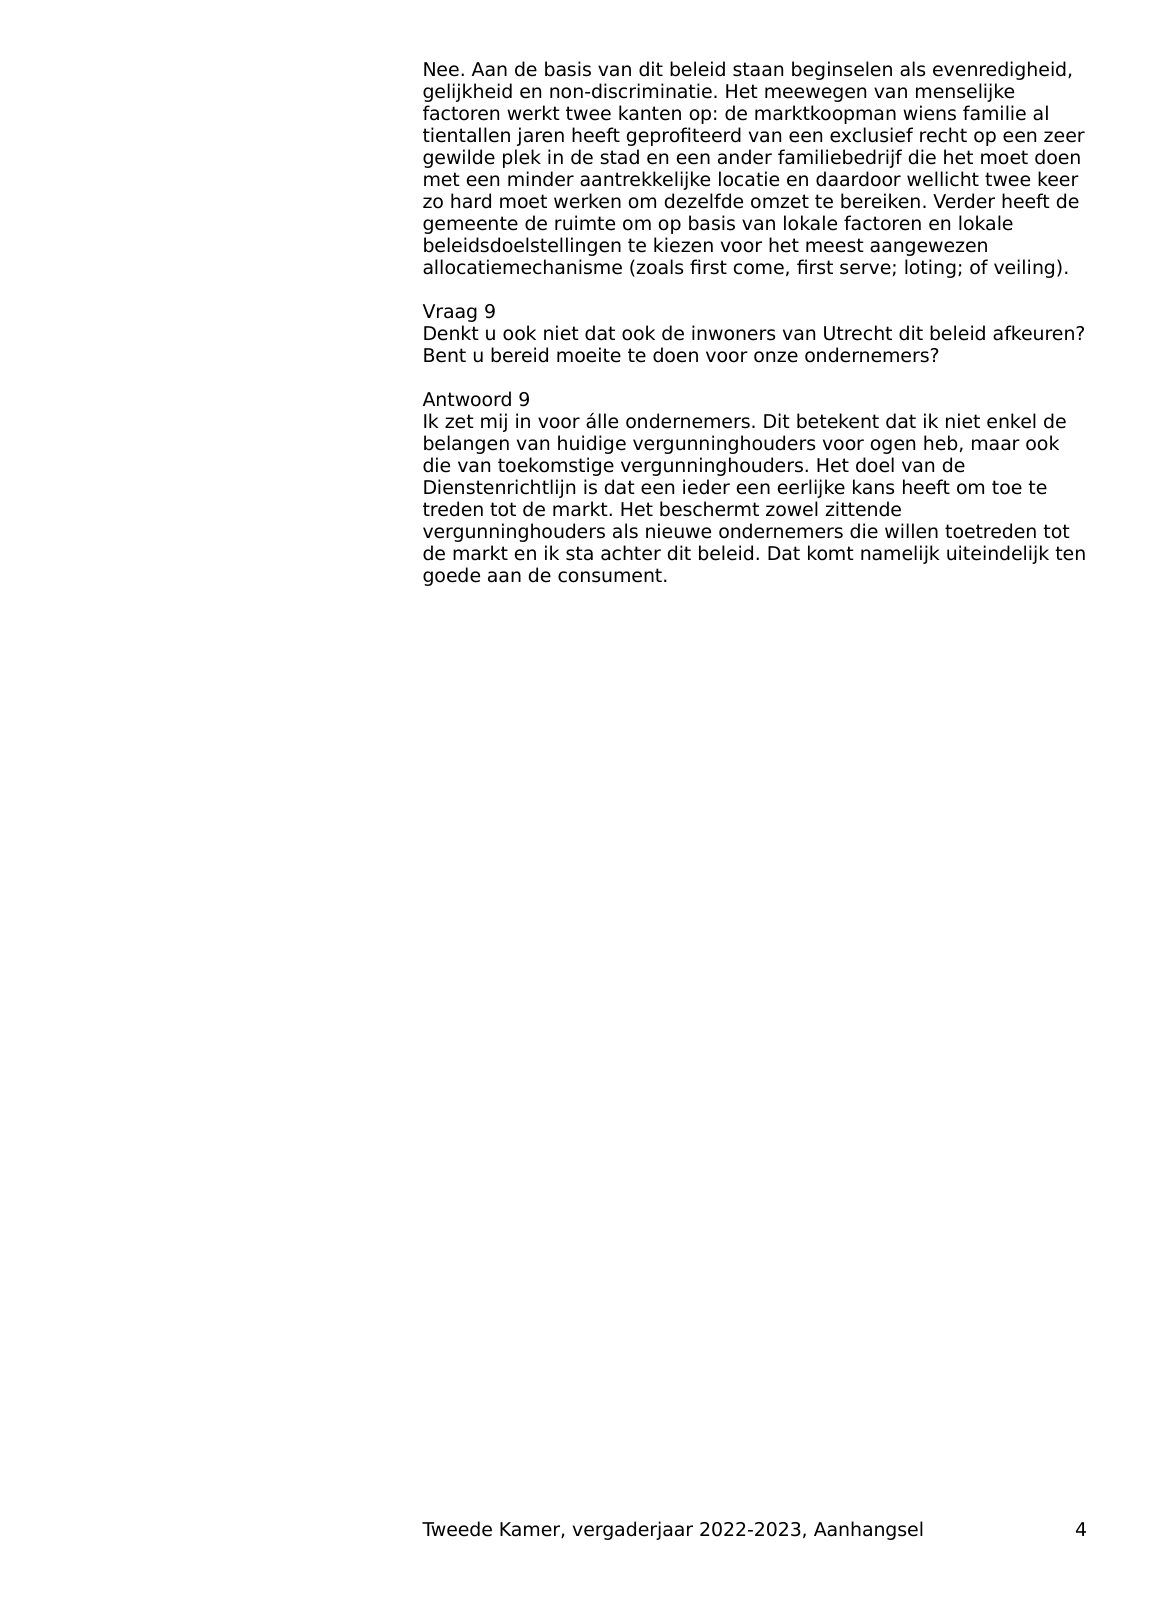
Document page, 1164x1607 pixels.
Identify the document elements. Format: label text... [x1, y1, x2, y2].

text Vraag 9 [422, 301, 1087, 323]
text Denkt u ook niet dat ook de inwoners van Utrecht dit beleid afkeuren? Bent u bereid moeite te doen voor onze ondernemers? [422, 323, 1087, 367]
text Nee. Aan de basis van dit beleid staan beginselen als evenredigheid, gelijkheid en non-discriminatie. Het meewegen van menselijke factoren werkt twee kanten op: de marktkoopman wiens familie al tientallen jaren heeft geprofiteerd van een exclusief recht op een zeer gewilde plek in de stad en een ander familiebedrijf die het moet doen met een minder aantrekkelijke locatie en daardoor wellicht twee keer zo hard moet werken om dezelfde omzet te bereiken. Verder heeft de gemeente de ruimte om op basis van lokale factoren en lokale beleidsdoelstellingen te kiezen voor het meest aangewezen allocatiemechanisme (zoals first come, first serve; loting; of veiling). [422, 59, 1087, 279]
text Ik zet mij in voor álle ondernemers. Dit betekent dat ik niet enkel de belangen van huidige vergunninghouders voor ogen heb, maar ook die van toekomstige vergunninghouders. Het doel van de Dienstenrichtlijn is dat een ieder een eerlijke kans heeft om toe te treden tot de markt. Het beschermt zowel zittende vergunninghouders als nieuwe ondernemers die willen toetreden tot de markt en ik sta achter dit beleid. Dat komt namelijk uiteindelijk ten goede aan de consument. [422, 411, 1087, 587]
text Antwoord 9 [422, 389, 1087, 411]
